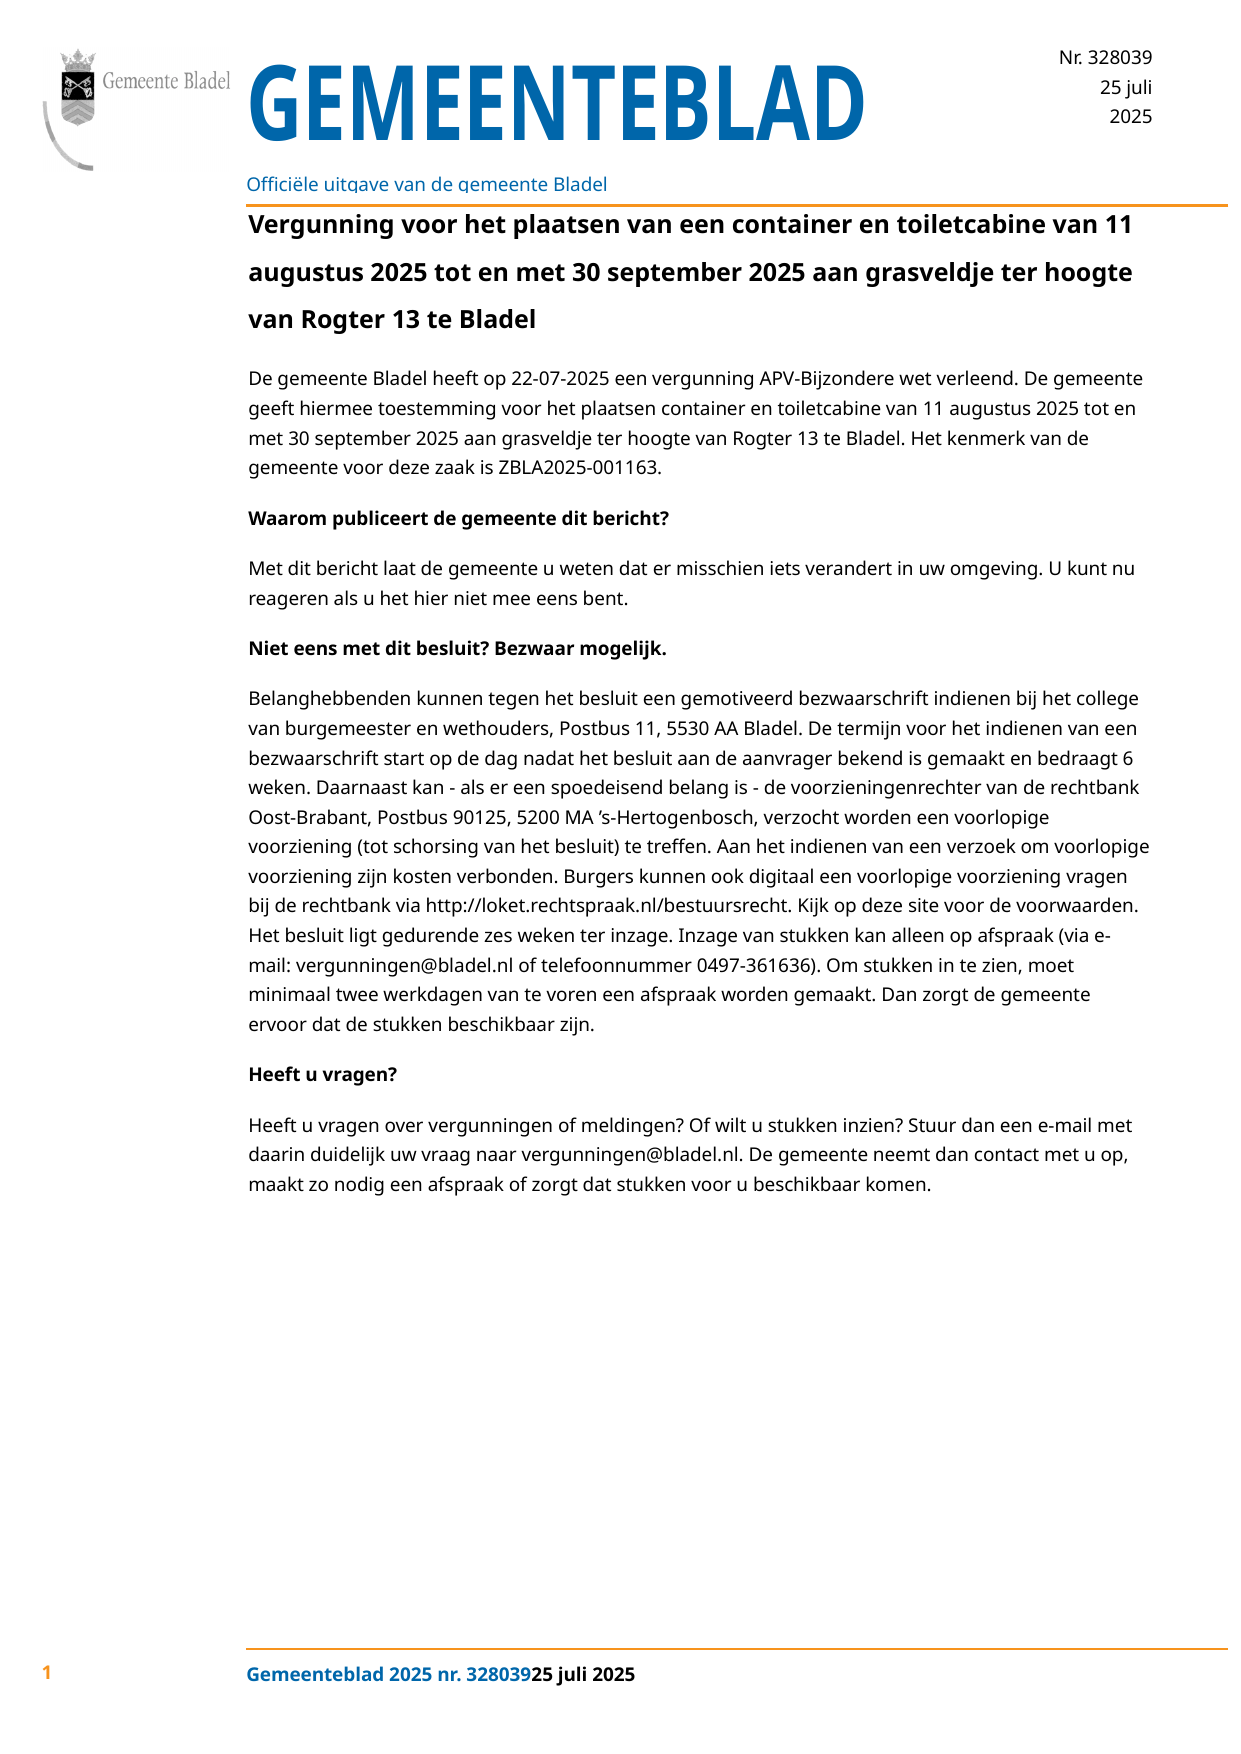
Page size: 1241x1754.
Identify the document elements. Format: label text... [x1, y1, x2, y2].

text Met dit bericht laat de gemeente u weten dat er misschien iets verandert in uw omgeving. U kunt nu reageren als u het hier niet mee eens bent. [248, 555, 1152, 610]
text Belanghebbenden kunnen tegen het besluit een gemotiveerd bezwaarschrift indienen bij het college van burgemeester en wethouders, Postbus 11, 5530 AA Bladel. De termijn voor het indienen van een bezwaarschrift start op de dag nadat het besluit aan de aanvrager bekend is gemaakt en bedraagt 6 weken. Daarnaast kan - als er een spoedeisend belang is - de voorzieningenrechter van de rechtbank Oost-Brabant, Postbus 90125, 5200 MA ’s-Hertogenbosch, verzocht worden een voorlopige voorziening (tot schorsing van het besluit) te treffen. Aan het indienen van een verzoek om voorlopige voorziening zijn kosten verbonden. Burgers kunnen ook digitaal een voorlopige voorziening vragen bij de rechtbank via http://loket.rechtspraak.nl/bestuursrecht. Kijk op deze site voor de voorwaarden. Het besluit ligt gedurende zes weken ter inzage. Inzage van stukken kan alleen op afspraak (via e-mail: vergunningen@bladel.nl of telefoonnummer 0497-361636). Om stukken in te zien, moet minimaal twee werkdagen van te voren een afspraak worden gemaakt. Dan zorgt de gemeente ervoor dat de stukken beschikbaar zijn. [248, 686, 1152, 1037]
text Heeft u vragen over vergunningen of meldingen? Of wilt u stukken inzien? Stuur dan een e-mail met daarin duidelijk uw vraag naar vergunningen@bladel.nl. De gemeente neemt dan contact met u op, maakt zo nodig een afspraak of zorgt dat stukken voor u beschikbaar komen. [248, 1112, 1152, 1197]
text Vergunning voor het plaatsen van een container en toiletcabine van 11 augustus 2025 tot en met 30 september 2025 aan grasveldje ter hoogte van Rogter 13 te Bladel [248, 207, 1152, 336]
text Niet eens met dit besluit? Bezwaar mogelijk. [248, 635, 1152, 661]
picture [41, 47, 231, 172]
text De gemeente Bladel heeft op 22-07-2025 een vergunning APV-Bijzondere wet verleend. De gemeente geeft hiermee toestemming voor het plaatsen container en toiletcabine van 11 augustus 2025 tot en met 30 september 2025 aan grasveldje ter hoogte van Rogter 13 te Bladel. Het kenmerk van de gemeente voor deze zaak is ZBLA2025-001163. [248, 366, 1152, 480]
text Waarom publiceert de gemeente dit bericht? [248, 505, 1152, 530]
text Heeft u vragen? [248, 1061, 1152, 1087]
